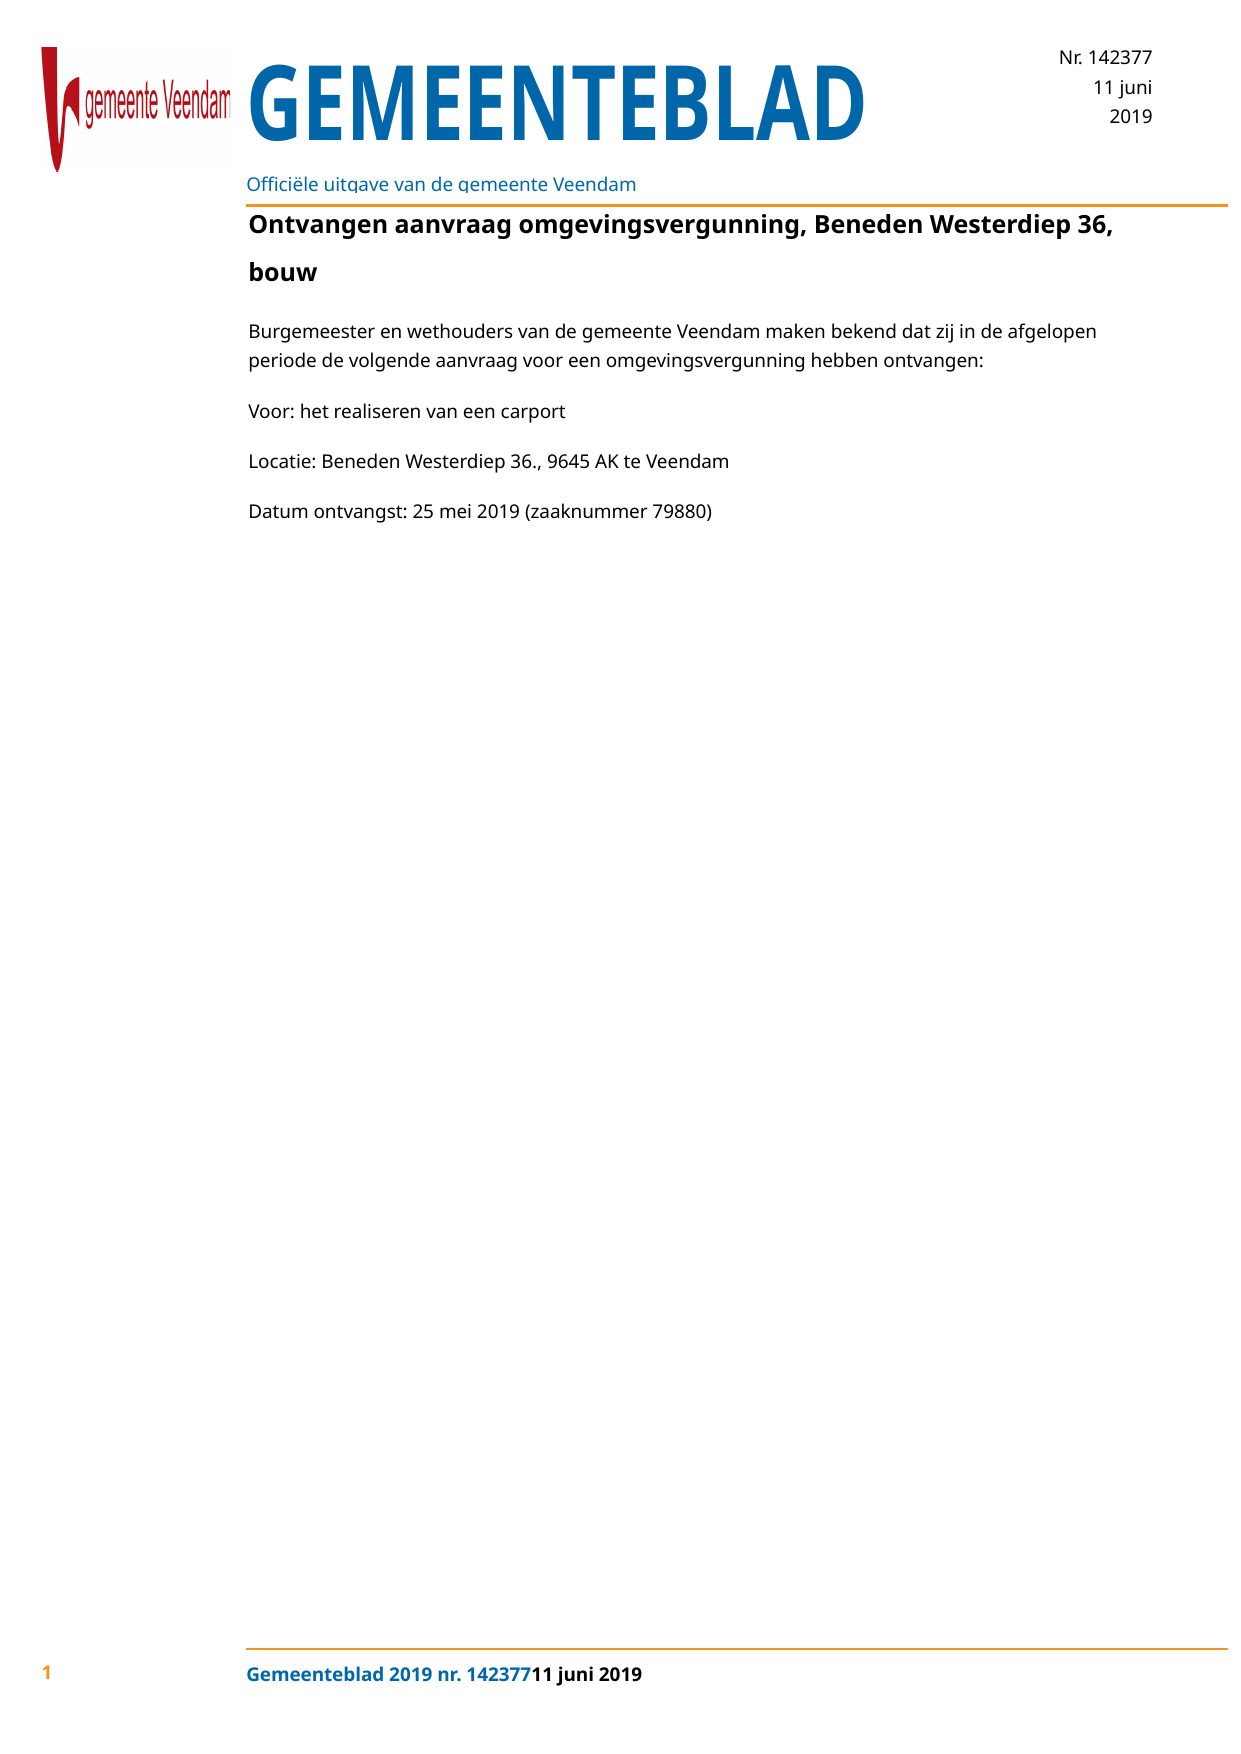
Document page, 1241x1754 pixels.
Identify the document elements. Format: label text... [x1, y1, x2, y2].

text Datum ontvangst: 25 mei 2019 (zaaknummer 79880) [248, 499, 1152, 524]
text Ontvangen aanvraag omgevingsvergunning, Beneden Westerdiep 36, bouw [248, 207, 1152, 288]
text Burgemeester en wethouders van de gemeente Veendam maken bekend dat zij in de afgelopen periode de volgende aanvraag voor een omgevingsvergunning hebben ontvangen: [248, 318, 1152, 373]
picture [41, 47, 231, 172]
text Voor: het realiseren van een carport [248, 398, 1152, 424]
text Locatie: Beneden Westerdiep 36., 9645 AK te Veendam [248, 448, 1152, 474]
